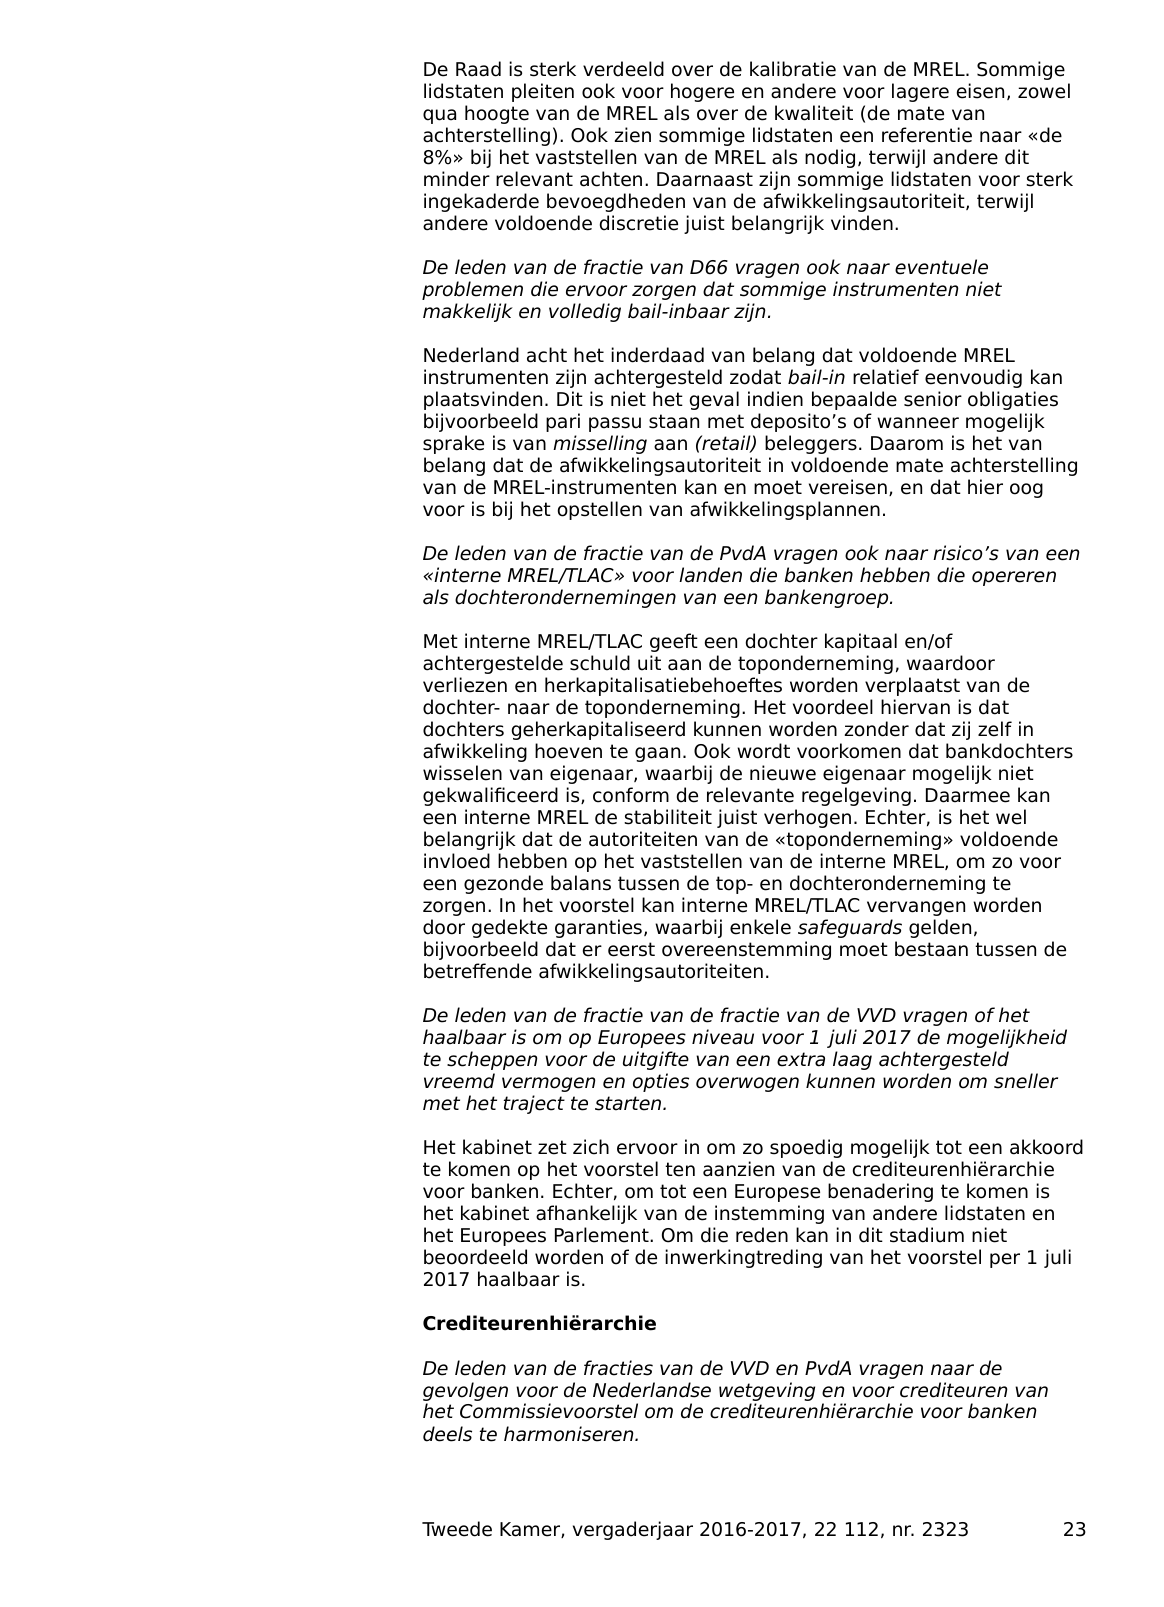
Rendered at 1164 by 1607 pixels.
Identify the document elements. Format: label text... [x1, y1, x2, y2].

text Nederland acht het inderdaad van belang dat voldoende MREL instrumenten zijn achtergesteld zodat bail-in relatief eenvoudig kan plaatsvinden. Dit is niet het geval indien bepaalde senior obligaties bijvoorbeeld pari passu staan met deposito’s of wanneer mogelijk sprake is van misselling aan (retail) beleggers. Daarom is het van belang dat de afwikkelingsautoriteit in voldoende mate achterstelling van de MREL-instrumenten kan en moet vereisen, en dat hier oog voor is bij het opstellen van afwikkelingsplannen. [422, 345, 1087, 521]
text De Raad is sterk verdeeld over de kalibratie van de MREL. Sommige lidstaten pleiten ook voor hogere en andere voor lagere eisen, zowel qua hoogte van de MREL als over de kwaliteit (de mate van achterstelling). Ook zien sommige lidstaten een referentie naar «de 8%» bij het vaststellen van de MREL als nodig, terwijl andere dit minder relevant achten. Daarnaast zijn sommige lidstaten voor sterk ingekaderde bevoegdheden van de afwikkelingsautoriteit, terwijl andere voldoende discretie juist belangrijk vinden. [422, 59, 1087, 235]
text De leden van de fracties van de VVD en PvdA vragen naar de gevolgen voor de Nederlandse wetgeving en voor crediteuren van het Commissievoorstel om de crediteurenhiërarchie voor banken deels te harmoniseren. [422, 1357, 1087, 1445]
text De leden van de fractie van de fractie van de VVD vragen of het haalbaar is om op Europees niveau voor 1 juli 2017 de mogelijkheid te scheppen voor de uitgifte van een extra laag achtergesteld vreemd vermogen en opties overwogen kunnen worden om sneller met het traject te starten. [422, 1005, 1087, 1115]
text Met interne MREL/TLAC geeft een dochter kapitaal en/of achtergestelde schuld uit aan de toponderneming, waardoor verliezen en herkapitalisatiebehoeftes worden verplaatst van de dochter- naar de toponderneming. Het voordeel hiervan is dat dochters geherkapitaliseerd kunnen worden zonder dat zij zelf in afwikkeling hoeven te gaan. Ook wordt voorkomen dat bankdochters wisselen van eigenaar, waarbij de nieuwe eigenaar mogelijk niet gekwalificeerd is, conform de relevante regelgeving. Daarmee kan een interne MREL de stabiliteit juist verhogen. Echter, is het wel belangrijk dat de autoriteiten van de «toponderneming» voldoende invloed hebben op het vaststellen van de interne MREL, om zo voor een gezonde balans tussen de top- en dochteronderneming te zorgen. In het voorstel kan interne MREL/TLAC vervangen worden door gedekte garanties, waarbij enkele safeguards gelden, bijvoorbeeld dat er eerst overeenstemming moet bestaan tussen de betreffende afwikkelingsautoriteiten. [422, 631, 1087, 983]
text De leden van de fractie van D66 vragen ook naar eventuele problemen die ervoor zorgen dat sommige instrumenten niet makkelijk en volledig bail-inbaar zijn. [422, 257, 1087, 323]
text De leden van de fractie van de PvdA vragen ook naar risico’s van een «interne MREL/TLAC» voor landen die banken hebben die opereren als dochterondernemingen van een bankengroep. [422, 543, 1087, 609]
subtitle Crediteurenhiërarchie [422, 1313, 1087, 1335]
text Het kabinet zet zich ervoor in om zo spoedig mogelijk tot een akkoord te komen op het voorstel ten aanzien van de crediteurenhiërarchie voor banken. Echter, om tot een Europese benadering te komen is het kabinet afhankelijk van de instemming van andere lidstaten en het Europees Parlement. Om die reden kan in dit stadium niet beoordeeld worden of de inwerkingtreding van het voorstel per 1 juli 2017 haalbaar is. [422, 1137, 1087, 1291]
